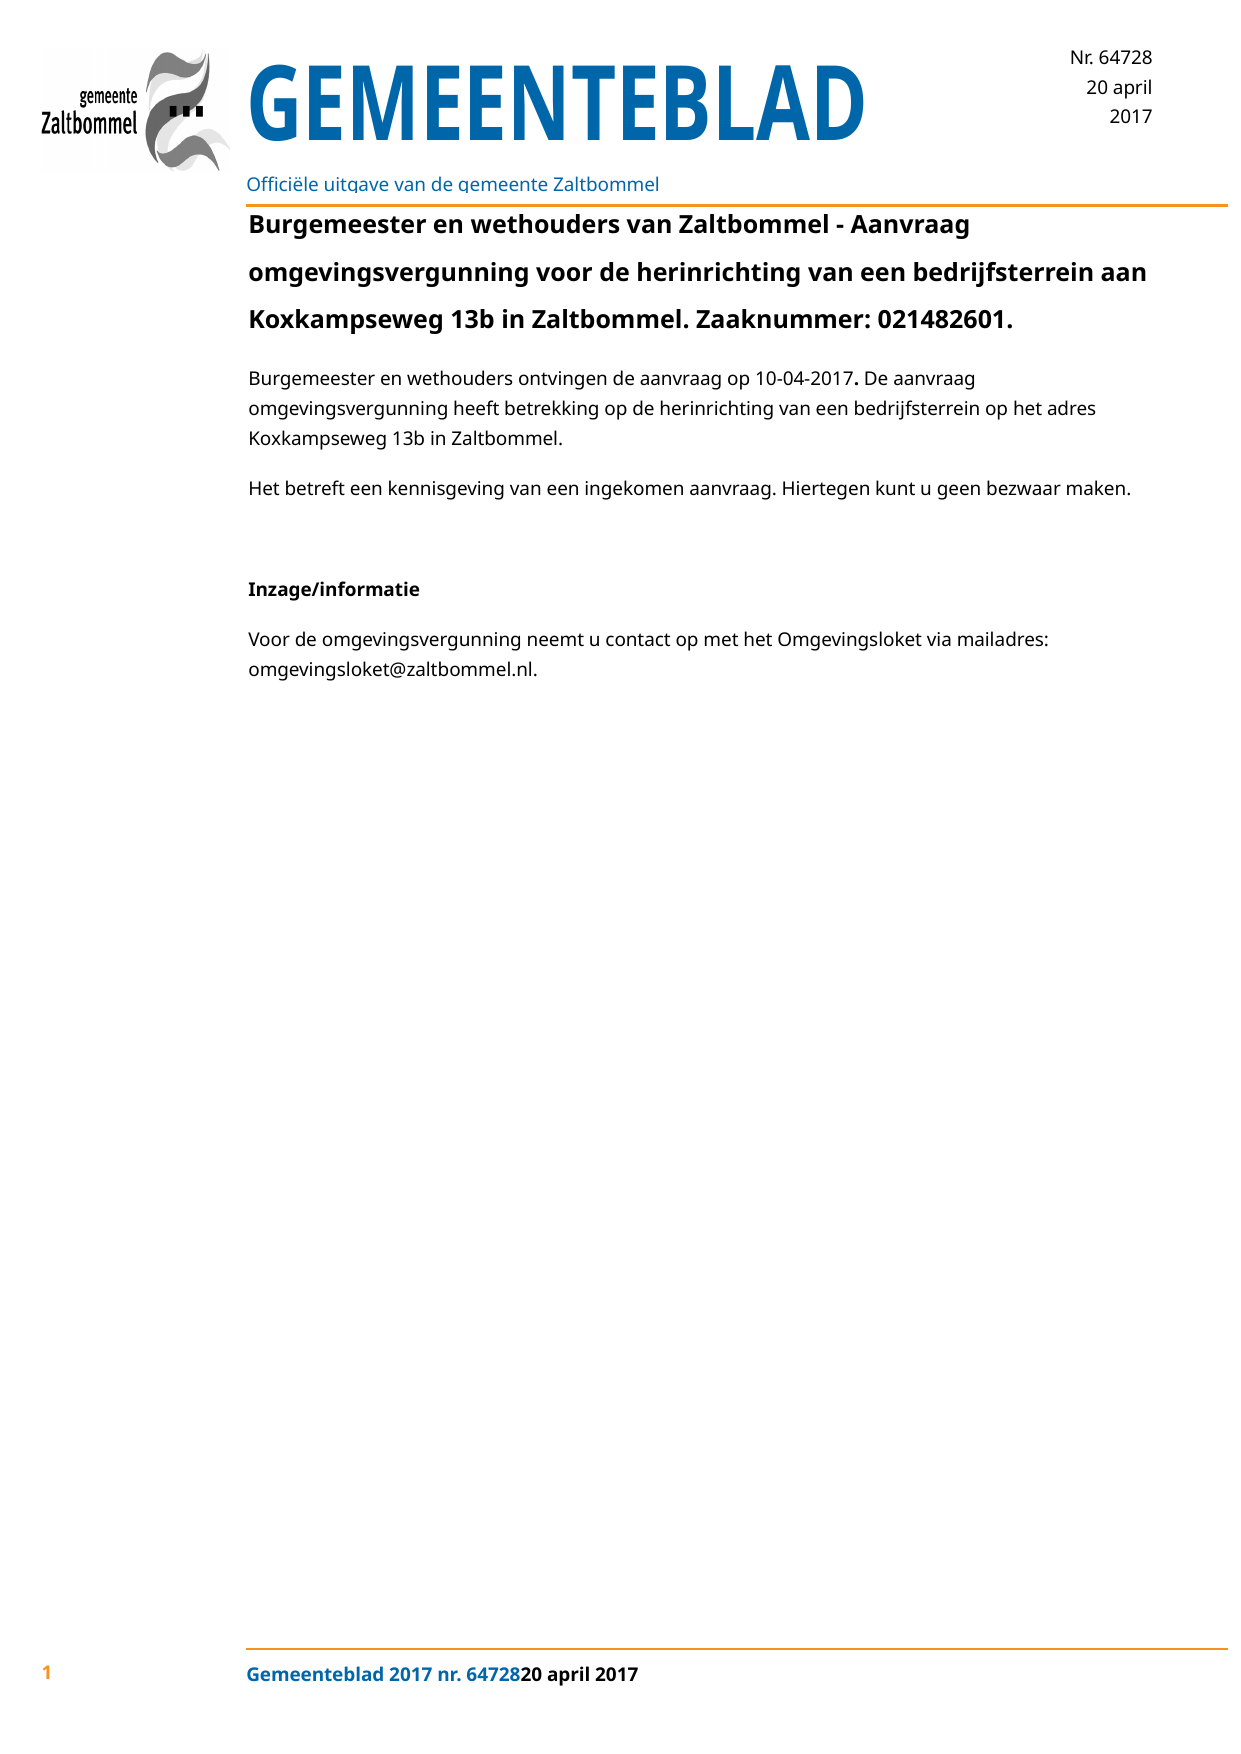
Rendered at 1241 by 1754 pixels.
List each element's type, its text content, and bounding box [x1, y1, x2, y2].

text Het betreft een kennisgeving van een ingekomen aanvraag. Hiertegen kunt u geen bezwaar maken. [248, 475, 1152, 501]
text Voor de omgevingsvergunning neemt u contact op met het Omgevingsloket via mailadres: omgevingsloket@zaltbommel.nl. [248, 626, 1152, 682]
picture [41, 47, 231, 172]
text Burgemeester en wethouders van Zaltbommel - Aanvraag omgevingsvergunning voor de herinrichting van een bedrijfsterrein aan Koxkampseweg 13b in Zaltbommel. Zaaknummer: 021482601. [248, 207, 1152, 336]
text Burgemeester en wethouders ontvingen de aanvraag op 10-04-2017. De aanvraag omgevingsvergunning heeft betrekking op de herinrichting van een bedrijfsterrein op het adres Koxkampseweg 13b in Zaltbommel. [248, 366, 1152, 450]
text Inzage/informatie [248, 576, 1152, 602]
